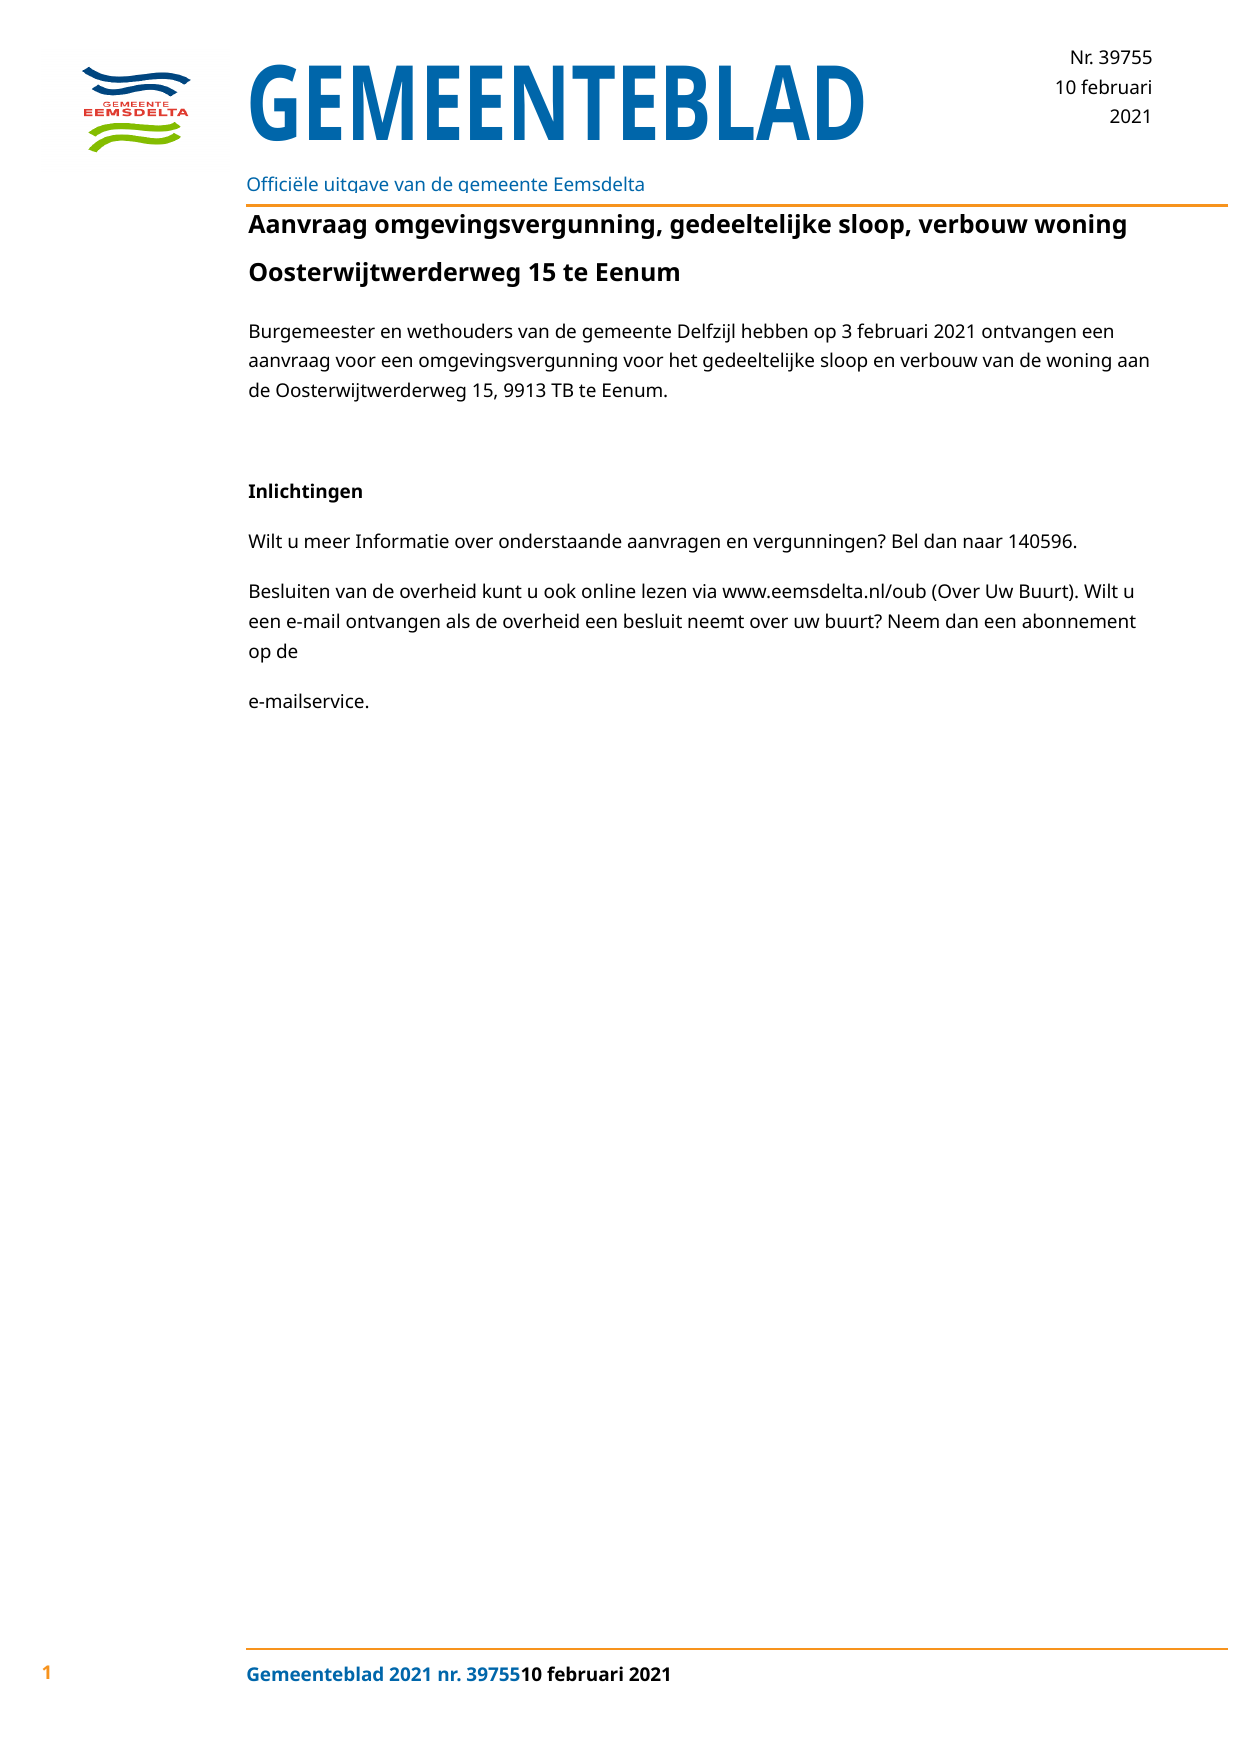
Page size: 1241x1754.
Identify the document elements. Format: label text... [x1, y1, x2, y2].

text Inlichtingen [248, 478, 1152, 504]
text e-mailservice. [248, 688, 1152, 714]
text Aanvraag omgevingsvergunning, gedeeltelijke sloop, verbouw woning Oosterwijtwerderweg 15 te Eenum [248, 207, 1152, 288]
text Burgemeester en wethouders van de gemeente Delfzijl hebben op 3 februari 2021 ontvangen een aanvraag voor een omgevingsvergunning voor het gedeeltelijke sloop en verbouw van de woning aan de Oosterwijtwerderweg 15, 9913 TB te Eenum. [248, 318, 1152, 403]
picture [41, 47, 231, 172]
text Wilt u meer Informatie over onderstaande aanvragen en vergunningen? Bel dan naar 140596. [248, 528, 1152, 554]
text Besluiten van de overheid kunt u ook online lezen via www.eemsdelta.nl/oub (Over Uw Buurt). Wilt u een e-mail ontvangen als de overheid een besluit neemt over uw buurt? Neem dan een abonnement op de [248, 579, 1152, 664]
